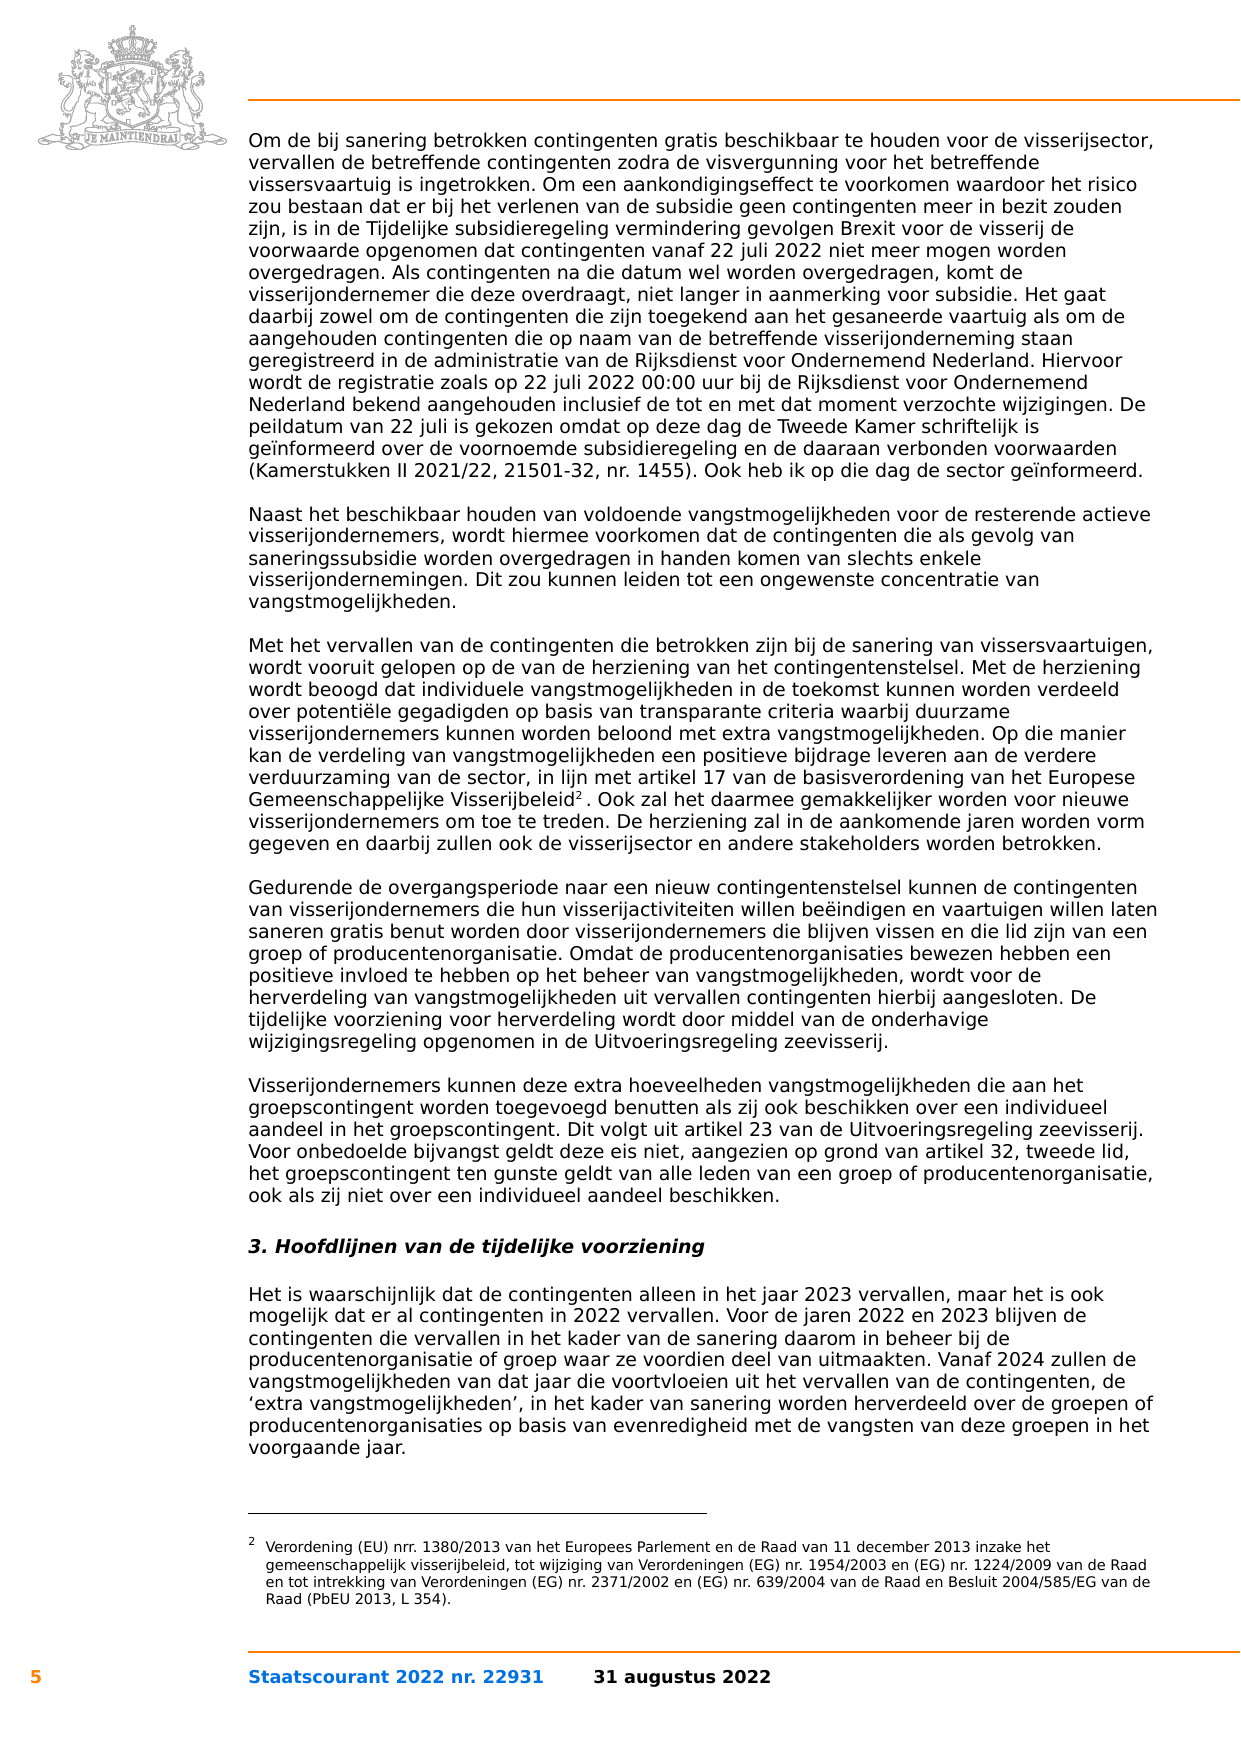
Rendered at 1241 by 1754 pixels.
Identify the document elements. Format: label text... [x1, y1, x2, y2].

text Met het vervallen van de contingenten die betrokken zijn bij de sanering van vissersvaartuigen, wordt vooruit gelopen op de van de herziening van het contingentenstelsel. Met de herziening wordt beoogd dat individuele vangstmogelijkheden in de toekomst kunnen worden verdeeld over potentiële gegadigden op basis van transparante criteria waarbij duurzame visserijondernemers kunnen worden beloond met extra vangstmogelijkheden. Op die manier kan de verdeling van vangstmogelijkheden een positieve bijdrage leveren aan de verdere verduurzaming van de sector, in lijn met artikel 17 van de basisverordening van het Europese Gemeenschappelijke Visserijbeleid. Ook zal het daarmee gemakkelijker worden voor nieuwe visserijondernemers om toe te treden. De herziening zal in de aankomende jaren worden vorm gegeven en daarbij zullen ook de visserijsector en andere stakeholders worden betrokken. [248, 635, 1163, 855]
picture [38, 25, 227, 150]
text Het is waarschijnlijk dat de contingenten alleen in het jaar 2023 vervallen, maar het is ook mogelijk dat er al contingenten in 2022 vervallen. Voor de jaren 2022 en 2023 blijven de contingenten die vervallen in het kader van de sanering daarom in beheer bij de producentenorganisatie of groep waar ze voordien deel van uitmaakten. Vanaf 2024 zullen de vangstmogelijkheden van dat jaar die voortvloeien uit het vervallen van de contingenten, de ‘extra vangstmogelijkheden’, in het kader van sanering worden herverdeeld over de groepen of producentenorganisaties op basis van evenredigheid met de vangsten van deze groepen in het voorgaande jaar. [248, 1283, 1163, 1459]
text Om de bij sanering betrokken contingenten gratis beschikbaar te houden voor de visserijsector, vervallen de betreffende contingenten zodra de visvergunning voor het betreffende vissersvaartuig is ingetrokken. Om een aankondigingseffect te voorkomen waardoor het risico zou bestaan dat er bij het verlenen van de subsidie geen contingenten meer in bezit zouden zijn, is in de Tijdelijke subsidieregeling vermindering gevolgen Brexit voor de visserij de voorwaarde opgenomen dat contingenten vanaf 22 juli 2022 niet meer mogen worden overgedragen. Als contingenten na die datum wel worden overgedragen, komt de visserijondernemer die deze overdraagt, niet langer in aanmerking voor subsidie. Het gaat daarbij zowel om de contingenten die zijn toegekend aan het gesaneerde vaartuig als om de aangehouden contingenten die op naam van de betreffende visserijonderneming staan geregistreerd in de administratie van de Rijksdienst voor Ondernemend Nederland. Hiervoor wordt de registratie zoals op 22 juli 2022 00:00 uur bij de Rijksdienst voor Ondernemend Nederland bekend aangehouden inclusief de tot en met dat moment verzochte wijzigingen. De peildatum van 22 juli is gekozen omdat op deze dag de Tweede Kamer schriftelijk is geïnformeerd over de voornoemde subsidieregeling en de daaraan verbonden voorwaarden (Kamerstukken II 2021/22, 21501-32, nr. 1455). Ook heb ik op die dag de sector geïnformeerd. [248, 130, 1163, 482]
text Visserijondernemers kunnen deze extra hoeveelheden vangstmogelijkheden die aan het groepscontingent worden toegevoegd benutten als zij ook beschikken over een individueel aandeel in het groepscontingent. Dit volgt uit artikel 23 van de Uitvoeringsregeling zeevisserij. Voor onbedoelde bijvangst geldt deze eis niet, aangezien op grond van artikel 32, tweede lid, het groepscontingent ten gunste geldt van alle leden van een groep of producentenorganisatie, ook als zij niet over een individueel aandeel beschikken. [248, 1074, 1163, 1206]
subtitle 3. Hoofdlijnen van de tijdelijke voorziening [248, 1236, 1163, 1258]
text Gedurende de overgangsperiode naar een nieuw contingentenstelsel kunnen de contingenten van visserijondernemers die hun visserijactiviteiten willen beëindigen en vaartuigen willen laten saneren gratis benut worden door visserijondernemers die blijven vissen en die lid zijn van een groep of producentenorganisatie. Omdat de producentenorganisaties bewezen hebben een positieve invloed te hebben op het beheer van vangstmogelijkheden, wordt voor de herverdeling van vangstmogelijkheden uit vervallen contingenten hierbij aangesloten. De tijdelijke voorziening voor herverdeling wordt door middel van de onderhavige wijzigingsregeling opgenomen in de Uitvoeringsregeling zeevisserij. [248, 877, 1163, 1053]
text Naast het beschikbaar houden van voldoende vangstmogelijkheden voor de resterende actieve visserijondernemers, wordt hiermee voorkomen dat de contingenten die als gevolg van saneringssubsidie worden overgedragen in handen komen van slechts enkele visserijondernemingen. Dit zou kunnen leiden tot een ongewenste concentratie van vangstmogelijkheden. [248, 503, 1163, 613]
text Verordening (EU) nrr. 1380/2013 van het Europees Parlement en de Raad van 11 december 2013 inzake het gemeenschappelijk visserijbeleid, tot wijziging van Verordeningen (EG) nr. 1954/2003 en (EG) nr. 1224/2009 van de Raad en tot intrekking van Verordeningen (EG) nr. 2371/2002 en (EG) nr. 639/2004 van de Raad en Besluit 2004/585/EG van de Raad (PbEU 2013, L 354). [248, 1535, 1163, 1608]
